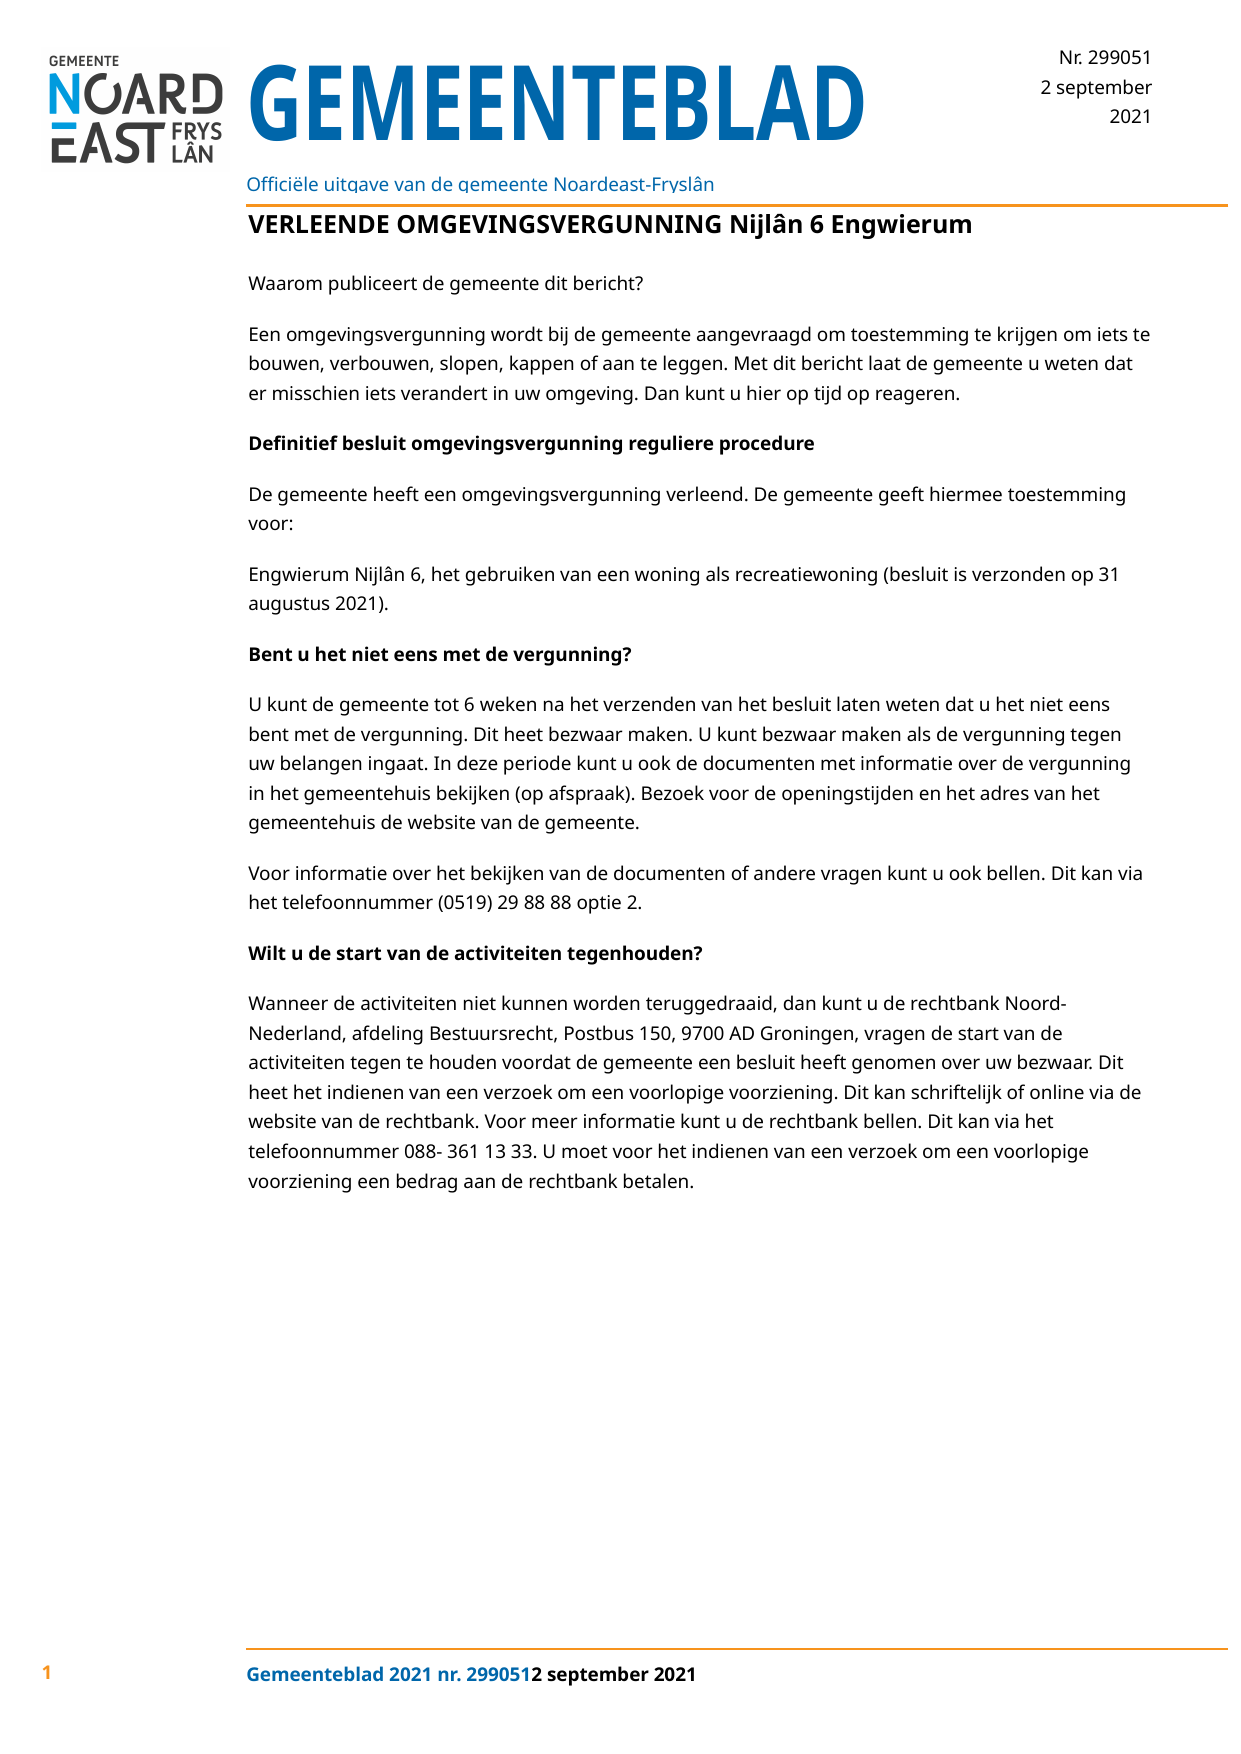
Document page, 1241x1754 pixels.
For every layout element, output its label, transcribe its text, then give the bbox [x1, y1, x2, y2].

text Definitief besluit omgevingsvergunning reguliere procedure [248, 430, 1152, 456]
text Voor informatie over het bekijken van de documenten of andere vragen kunt u ook bellen. Dit kan via het telefoonnummer (0519) 29 88 88 optie 2. [248, 860, 1152, 915]
text VERLEENDE OMGEVINGSVERGUNNING Nijlân 6 Engwierum [248, 207, 1152, 241]
picture [41, 47, 231, 172]
text Wilt u de start van de activiteiten tegenhouden? [248, 940, 1152, 966]
text De gemeente heeft een omgevingsvergunning verleend. De gemeente geeft hiermee toestemming voor: [248, 481, 1152, 536]
text Wanneer de activiteiten niet kunnen worden teruggedraaid, dan kunt u de rechtbank Noord-Nederland, afdeling Bestuursrecht, Postbus 150, 9700 AD Groningen, vragen de start van de activiteiten tegen te houden voordat de gemeente een besluit heeft genomen over uw bezwaar. Dit heet het indienen van een verzoek om een voorlopige voorziening. Dit kan schriftelijk of online via de website van de rechtbank. Voor meer informatie kunt u de rechtbank bellen. Dit kan via het telefoonnummer 088- 361 13 33. U moet voor het indienen van een verzoek om een voorlopige voorziening een bedrag aan de rechtbank betalen. [248, 990, 1152, 1193]
text Engwierum Nijlân 6, het gebruiken van een woning als recreatiewoning (besluit is verzonden op 31 augustus 2021). [248, 561, 1152, 616]
text Een omgevingsvergunning wordt bij de gemeente aangevraagd om toestemming te krijgen om iets te bouwen, verbouwen, slopen, kappen of aan te leggen. Met dit bericht laat de gemeente u weten dat er misschien iets verandert in uw omgeving. Dan kunt u hier op tijd op reageren. [248, 321, 1152, 406]
text Bent u het niet eens met de vergunning? [248, 641, 1152, 666]
text U kunt de gemeente tot 6 weken na het verzenden van het besluit laten weten dat u het niet eens bent met de vergunning. Dit heet bezwaar maken. U kunt bezwaar maken als de vergunning tegen uw belangen ingaat. In deze periode kunt u ook de documenten met informatie over de vergunning in het gemeentehuis bekijken (op afspraak). Bezoek voor de openingstijden en het adres van het gemeentehuis de website van de gemeente. [248, 691, 1152, 835]
text Waarom publiceert de gemeente dit bericht? [248, 270, 1152, 296]
